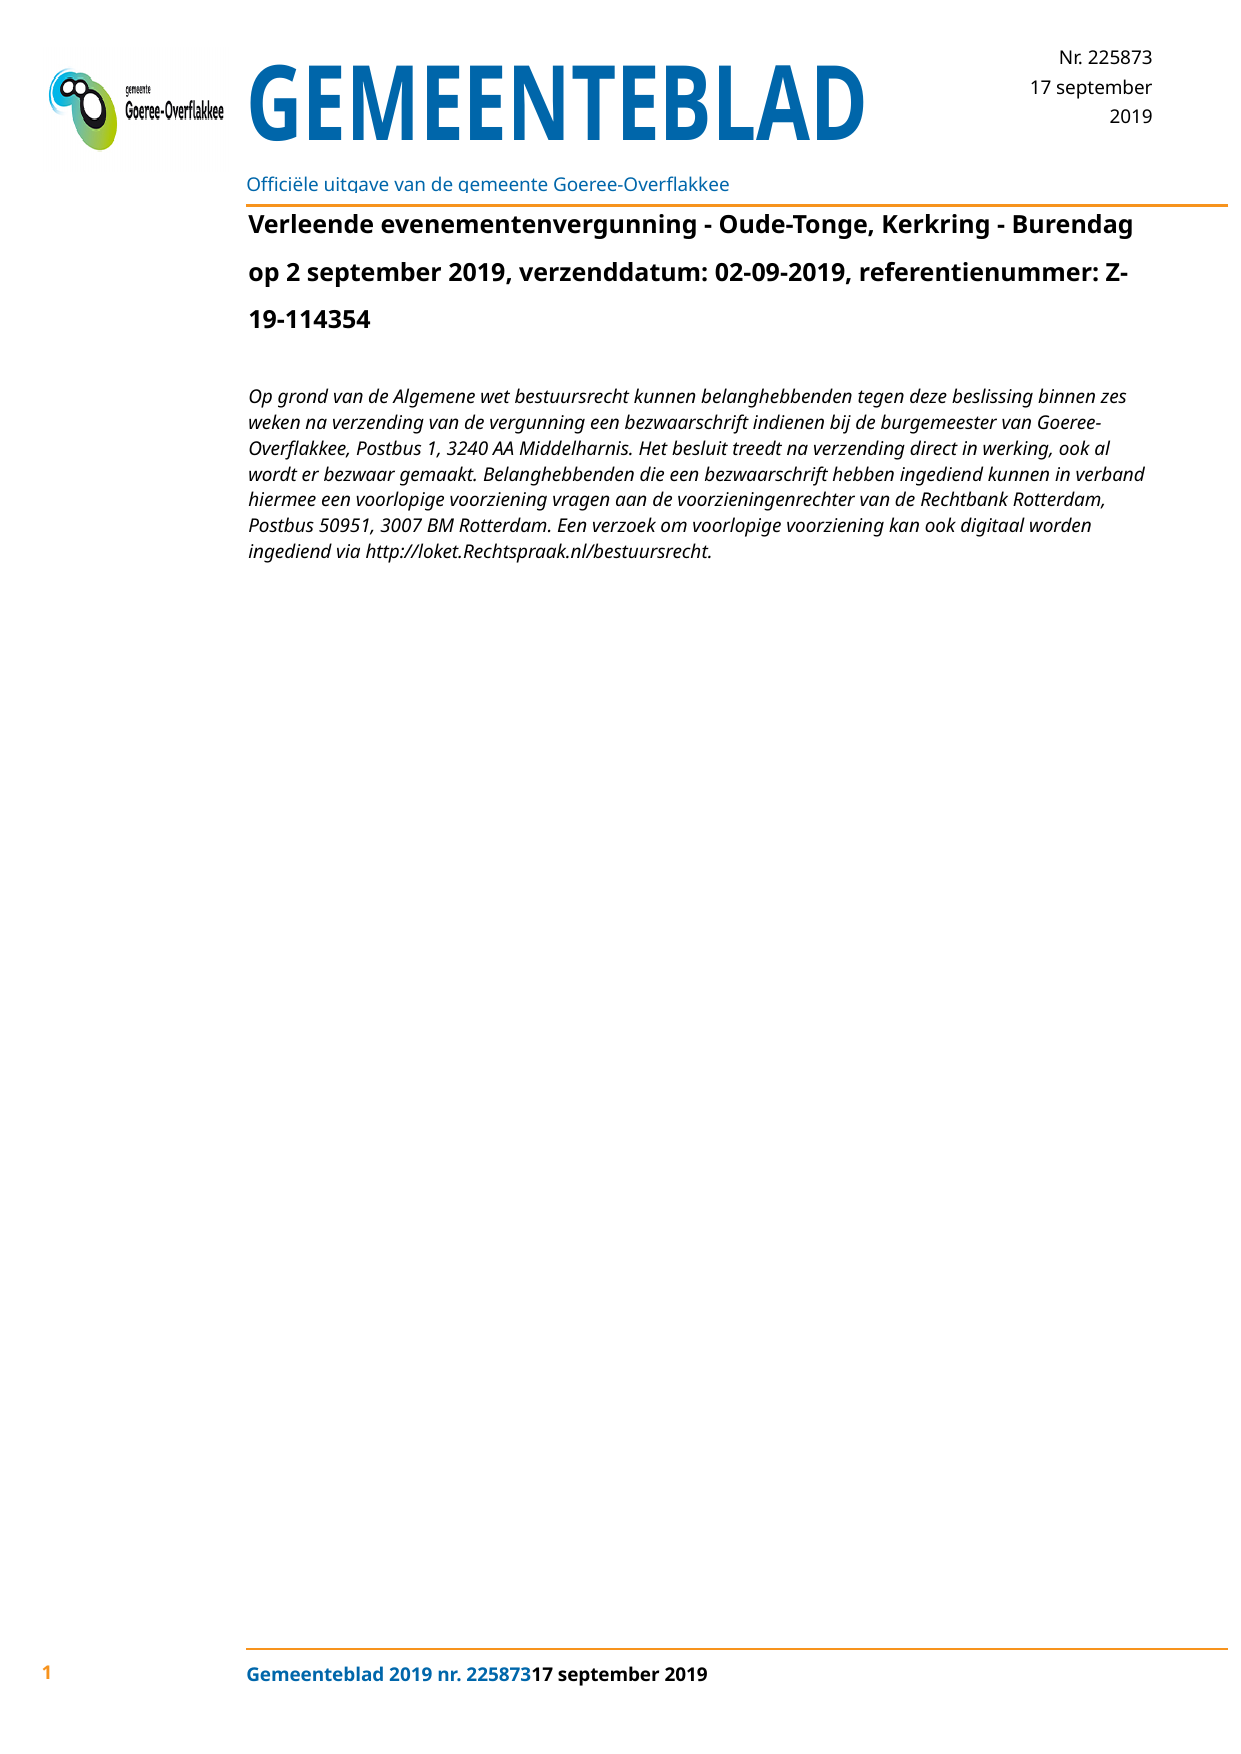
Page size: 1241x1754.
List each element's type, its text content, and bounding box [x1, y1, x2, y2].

text Op grond van de Algemene wet bestuursrecht kunnen belanghebbenden tegen deze beslissing binnen zes weken na verzending van de vergunning een bezwaarschrift indienen bij de burgemeester van Goeree-Overflakkee, Postbus 1, 3240 AA Middelharnis. Het besluit treedt na verzending direct in werking, ook al wordt er bezwaar gemaakt. Belanghebbenden die een bezwaarschrift hebben ingediend kunnen in verband hiermee een voorlopige voorziening vragen aan de voorzieningenrechter van de Rechtbank Rotterdam, Postbus 50951, 3007 BM Rotterdam. Een verzoek om voorlopige voorziening kan ook digitaal worden ingediend via http://loket.Rechtspraak.nl/bestuursrecht. [248, 384, 1152, 564]
text Verleende evenementenvergunning - Oude-Tonge, Kerkring - Burendag op 2 september 2019, verzenddatum: 02-09-2019, referentienummer: Z-19-114354 [248, 207, 1152, 336]
picture [41, 47, 231, 172]
